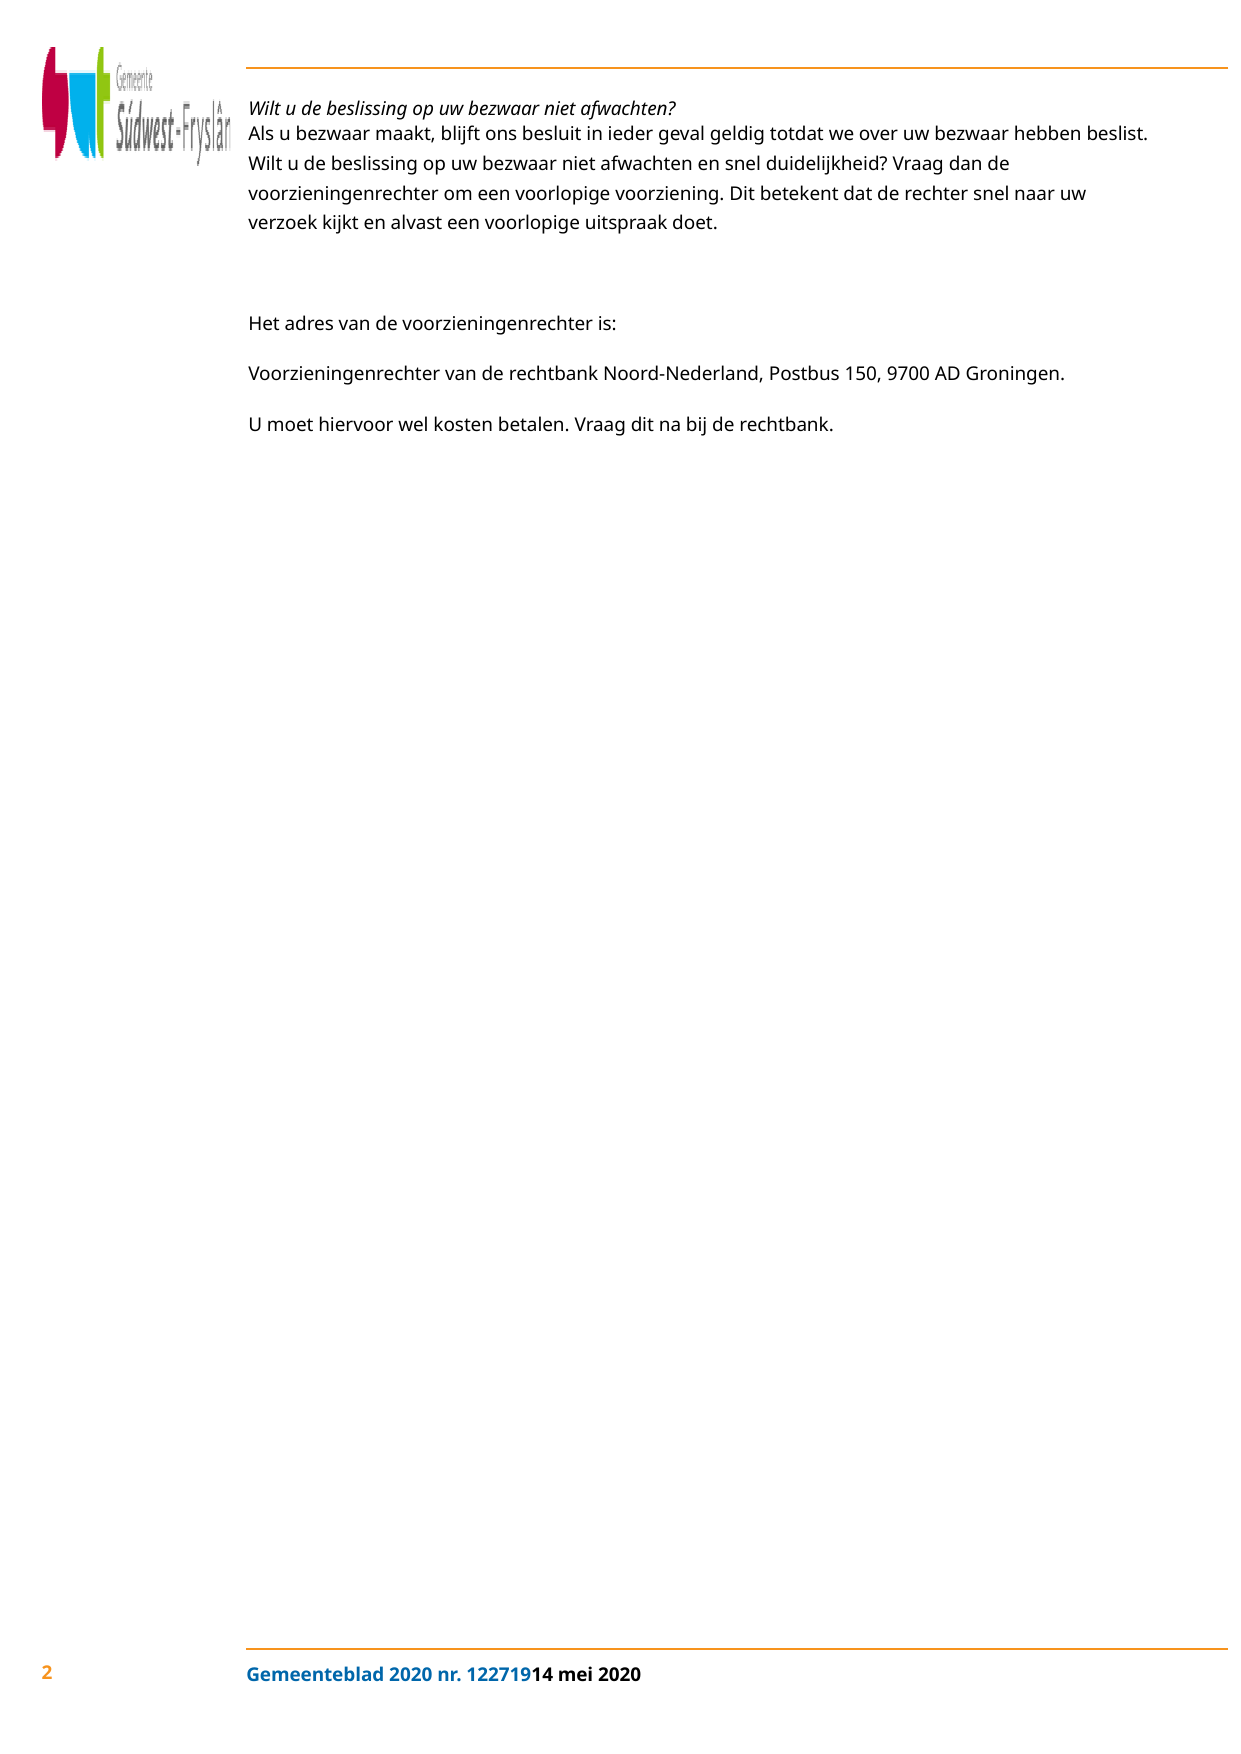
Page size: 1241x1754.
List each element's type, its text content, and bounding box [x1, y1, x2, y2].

text U moet hiervoor wel kosten betalen. Vraag dit na bij de rechtbank. [248, 411, 1152, 437]
text Wilt u de beslissing op uw bezwaar niet afwachten? [248, 95, 1152, 121]
text Als u bezwaar maakt, blijft ons besluit in ieder geval geldig totdat we over uw bezwaar hebben beslist. Wilt u de beslissing op uw bezwaar niet afwachten en snel duidelijkheid? Vraag dan de voorzieningenrechter om een voorlopige voorziening. Dit betekent dat de rechter snel naar uw verzoek kijkt en alvast een voorlopige uitspraak doet. [248, 121, 1152, 235]
text Het adres van de voorzieningenrechter is: [248, 310, 1152, 336]
text Voorzieningenrechter van de rechtbank Noord-Nederland, Postbus 150, 9700 AD Groningen. [248, 361, 1152, 386]
picture [41, 47, 231, 172]
